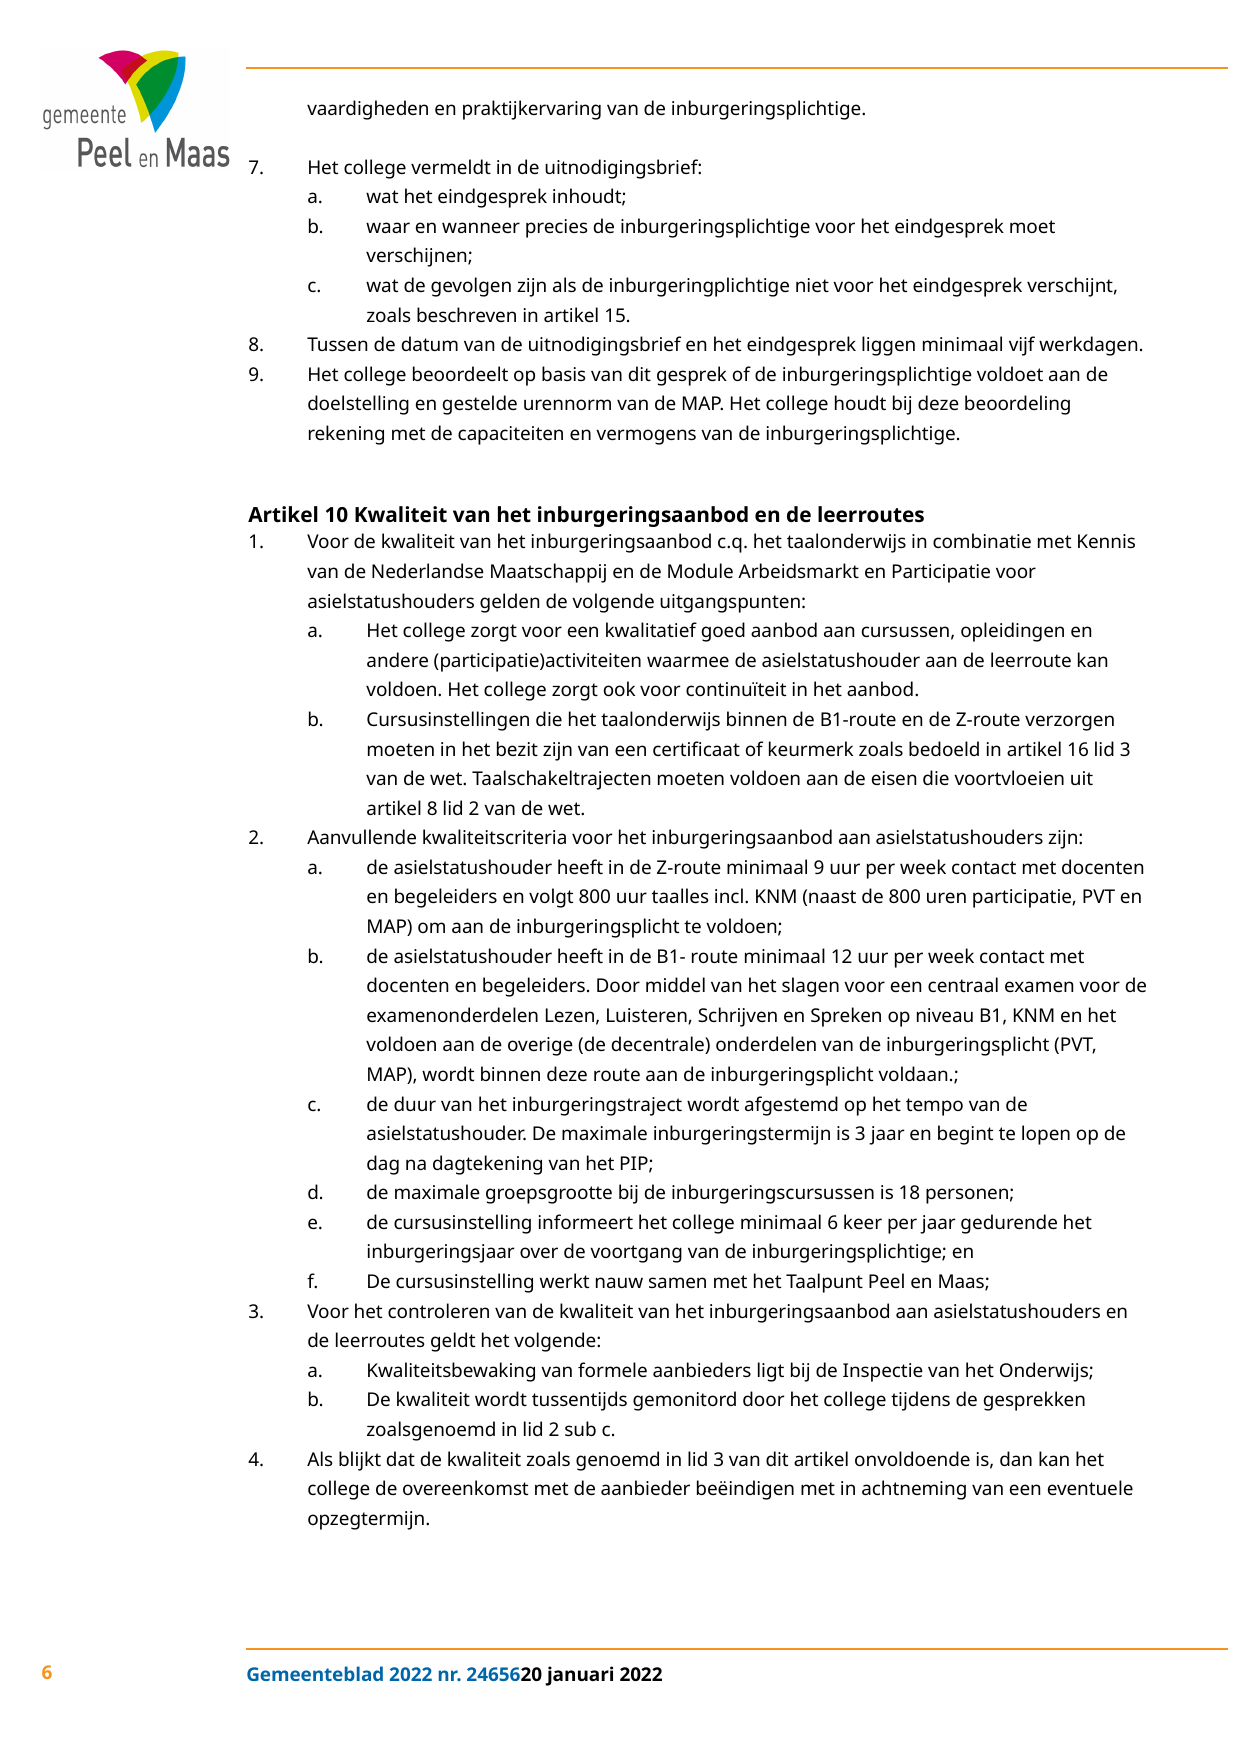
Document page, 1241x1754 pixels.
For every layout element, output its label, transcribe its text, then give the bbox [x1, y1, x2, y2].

list De cursusinstelling werkt nauw samen met het Taalpunt Peel en Maas; [307, 1268, 1152, 1294]
list de duur van het inburgeringstraject wordt afgestemd op het tempo van de asielstatushouder. De maximale inburgeringstermijn is 3 jaar en begint te lopen op de dag na dagtekening van het PIP; [307, 1091, 1152, 1176]
list Het college vermeldt in de uitnodigingsbrief: [248, 154, 1152, 180]
list Als blijkt dat de kwaliteit zoals genoemd in lid 3 van dit artikel onvoldoende is, dan kan het college de overeenkomst met de aanbieder beëindigen met in achtneming van een eventuele opzegtermijn. [248, 1446, 1152, 1531]
list Voor de kwaliteit van het inburgeringsaanbod c.q. het taalonderwijs in combinatie met Kennis van de Nederlandse Maatschappij en de Module Arbeidsmarkt en Participatie voor asielstatushouders gelden de volgende uitgangspunten: [248, 529, 1152, 613]
list wat het eindgesprek inhoudt; [307, 183, 1152, 209]
list waar en wanneer precies de inburgeringsplichtige voor het eindgesprek moet verschijnen; [307, 213, 1152, 268]
list De kwaliteit wordt tussentijds gemonitord door het college tijdens de gesprekken zoalsgenoemd in lid 2 sub c. [307, 1387, 1152, 1442]
list Het college zorgt voor een kwalitatief goed aanbod aan cursussen, opleidingen en andere (participatie)activiteiten waarmee de asielstatushouder aan de leerroute kan voldoen. Het college zorgt ook voor continuïteit in het aanbod. [307, 617, 1152, 702]
list de asielstatushouder heeft in de Z-route minimaal 9 uur per week contact met docenten en begeleiders en volgt 800 uur taalles incl. KNM (naast de 800 uren participatie, PVT en MAP) om aan de inburgeringsplicht te voldoen; [307, 854, 1152, 939]
list Kwaliteitsbewaking van formele aanbieders ligt bij de Inspectie van het Onderwijs; [307, 1357, 1152, 1383]
list Voor het controleren van de kwaliteit van het inburgeringsaanbod aan asielstatushouders en de leerroutes geldt het volgende: [248, 1298, 1152, 1353]
list Cursusinstellingen die het taalonderwijs binnen de B1-route en de Z-route verzorgen moeten in het bezit zijn van een certificaat of keurmerk zoals bedoeld in artikel 16 lid 3 van de wet. Taalschakeltrajecten moeten voldoen aan de eisen die voortvloeien uit artikel 8 lid 2 van de wet. [307, 706, 1152, 821]
list Aanvullende kwaliteitscriteria voor het inburgeringsaanbod aan asielstatushouders zijn: [248, 824, 1152, 850]
list de asielstatushouder heeft in de B1- route minimaal 12 uur per week contact met docenten en begeleiders. Door middel van het slagen voor een centraal examen voor de examenonderdelen Lezen, Luisteren, Schrijven en Spreken op niveau B1, KNM en het voldoen aan de overige (de decentrale) onderdelen van de inburgeringsplicht (PVT, MAP), wordt binnen deze route aan de inburgeringsplicht voldaan.; [307, 943, 1152, 1087]
list de maximale groepsgrootte bij de inburgeringscursussen is 18 personen; [307, 1179, 1152, 1205]
list de cursusinstelling informeert het college minimaal 6 keer per jaar gedurende het inburgeringsjaar over de voortgang van de inburgeringsplichtige; en [307, 1209, 1152, 1264]
list vaardigheden en praktijkervaring van de inburgeringsplichtige. [248, 95, 1152, 121]
text Artikel 10 Kwaliteit van het inburgeringsaanbod en de leerroutes [248, 500, 1152, 529]
list Het college beoordeelt op basis van dit gesprek of de inburgeringsplichtige voldoet aan de doelstelling en gestelde urennorm van de MAP. Het college houdt bij deze beoordeling rekening met de capaciteiten en vermogens van de inburgeringsplichtige. [248, 361, 1152, 446]
picture [41, 47, 231, 172]
list Tussen de datum van de uitnodigingsbrief en het eindgesprek liggen minimaal vijf werkdagen. [248, 331, 1152, 357]
list wat de gevolgen zijn als de inburgeringplichtige niet voor het eindgesprek verschijnt, zoals beschreven in artikel 15. [307, 272, 1152, 328]
